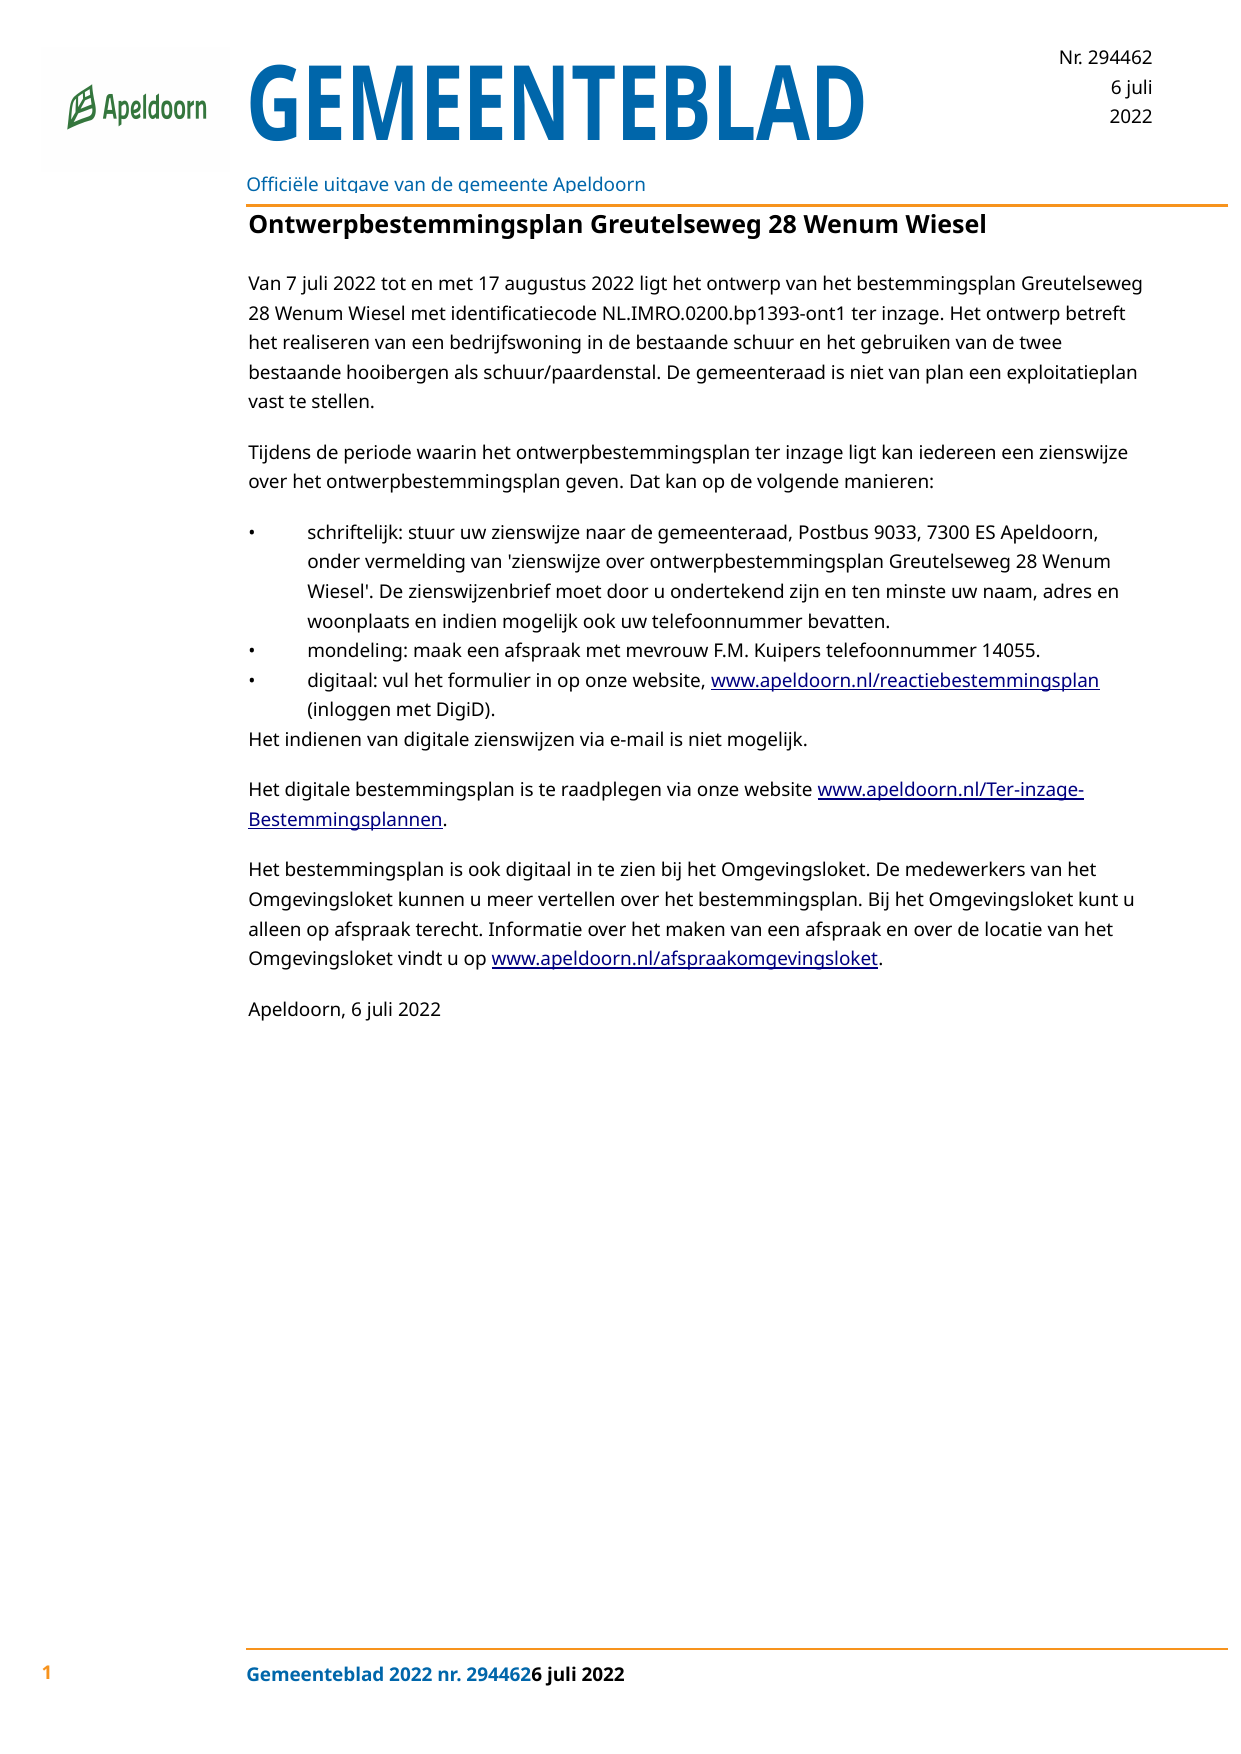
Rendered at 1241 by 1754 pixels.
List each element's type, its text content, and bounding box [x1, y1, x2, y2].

picture [41, 47, 231, 172]
text Het digitale bestemmingsplan is te raadplegen via onze website www.apeldoorn.nl/Ter-inzage-Bestemmingsplannen. [248, 777, 1152, 832]
list digitaal: vul het formulier in op onze website, www.apeldoorn.nl/reactiebestemmingsplan (inloggen met DigiD). [248, 667, 1152, 722]
text Het indienen van digitale zienswijzen via e-mail is niet mogelijk. [248, 726, 1152, 752]
text Apeldoorn, 6 juli 2022 [248, 996, 1152, 1021]
list schriftelijk: stuur uw zienswijze naar de gemeenteraad, Postbus 9033, 7300 ES Apeldoorn, onder vermelding van 'zienswijze over ontwerpbestemmingsplan Greutelseweg 28 Wenum Wiesel'. De zienswijzenbrief moet door u ondertekend zijn en ten minste uw naam, adres en woonplaats en indien mogelijk ook uw telefoonnummer bevatten. [248, 519, 1152, 633]
text Het bestemmingsplan is ook digitaal in te zien bij het Omgevingsloket. De medewerkers van het Omgevingsloket kunnen u meer vertellen over het bestemmingsplan. Bij het Omgevingsloket kunt u alleen op afspraak terecht. Informatie over het maken van een afspraak en over de locatie van het Omgevingsloket vindt u op www.apeldoorn.nl/afspraakomgevingsloket. [248, 857, 1152, 971]
text Van 7 juli 2022 tot en met 17 augustus 2022 ligt het ontwerp van het bestemmingsplan Greutelseweg 28 Wenum Wiesel met identificatiecode NL.IMRO.0200.bp1393-ont1 ter inzage. Het ontwerp betreft het realiseren van een bedrijfswoning in de bestaande schuur en het gebruiken van de twee bestaande hooibergen als schuur/paardenstal. De gemeenteraad is niet van plan een exploitatieplan vast te stellen. [248, 270, 1152, 414]
text Ontwerpbestemmingsplan Greutelseweg 28 Wenum Wiesel [248, 207, 1152, 241]
text Tijdens de periode waarin het ontwerpbestemmingsplan ter inzage ligt kan iedereen een zienswijze over het ontwerpbestemmingsplan geven. Dat kan op de volgende manieren: [248, 439, 1152, 494]
list mondeling: maak een afspraak met mevrouw F.M. Kuipers telefoonnummer 14055. [248, 637, 1152, 663]
